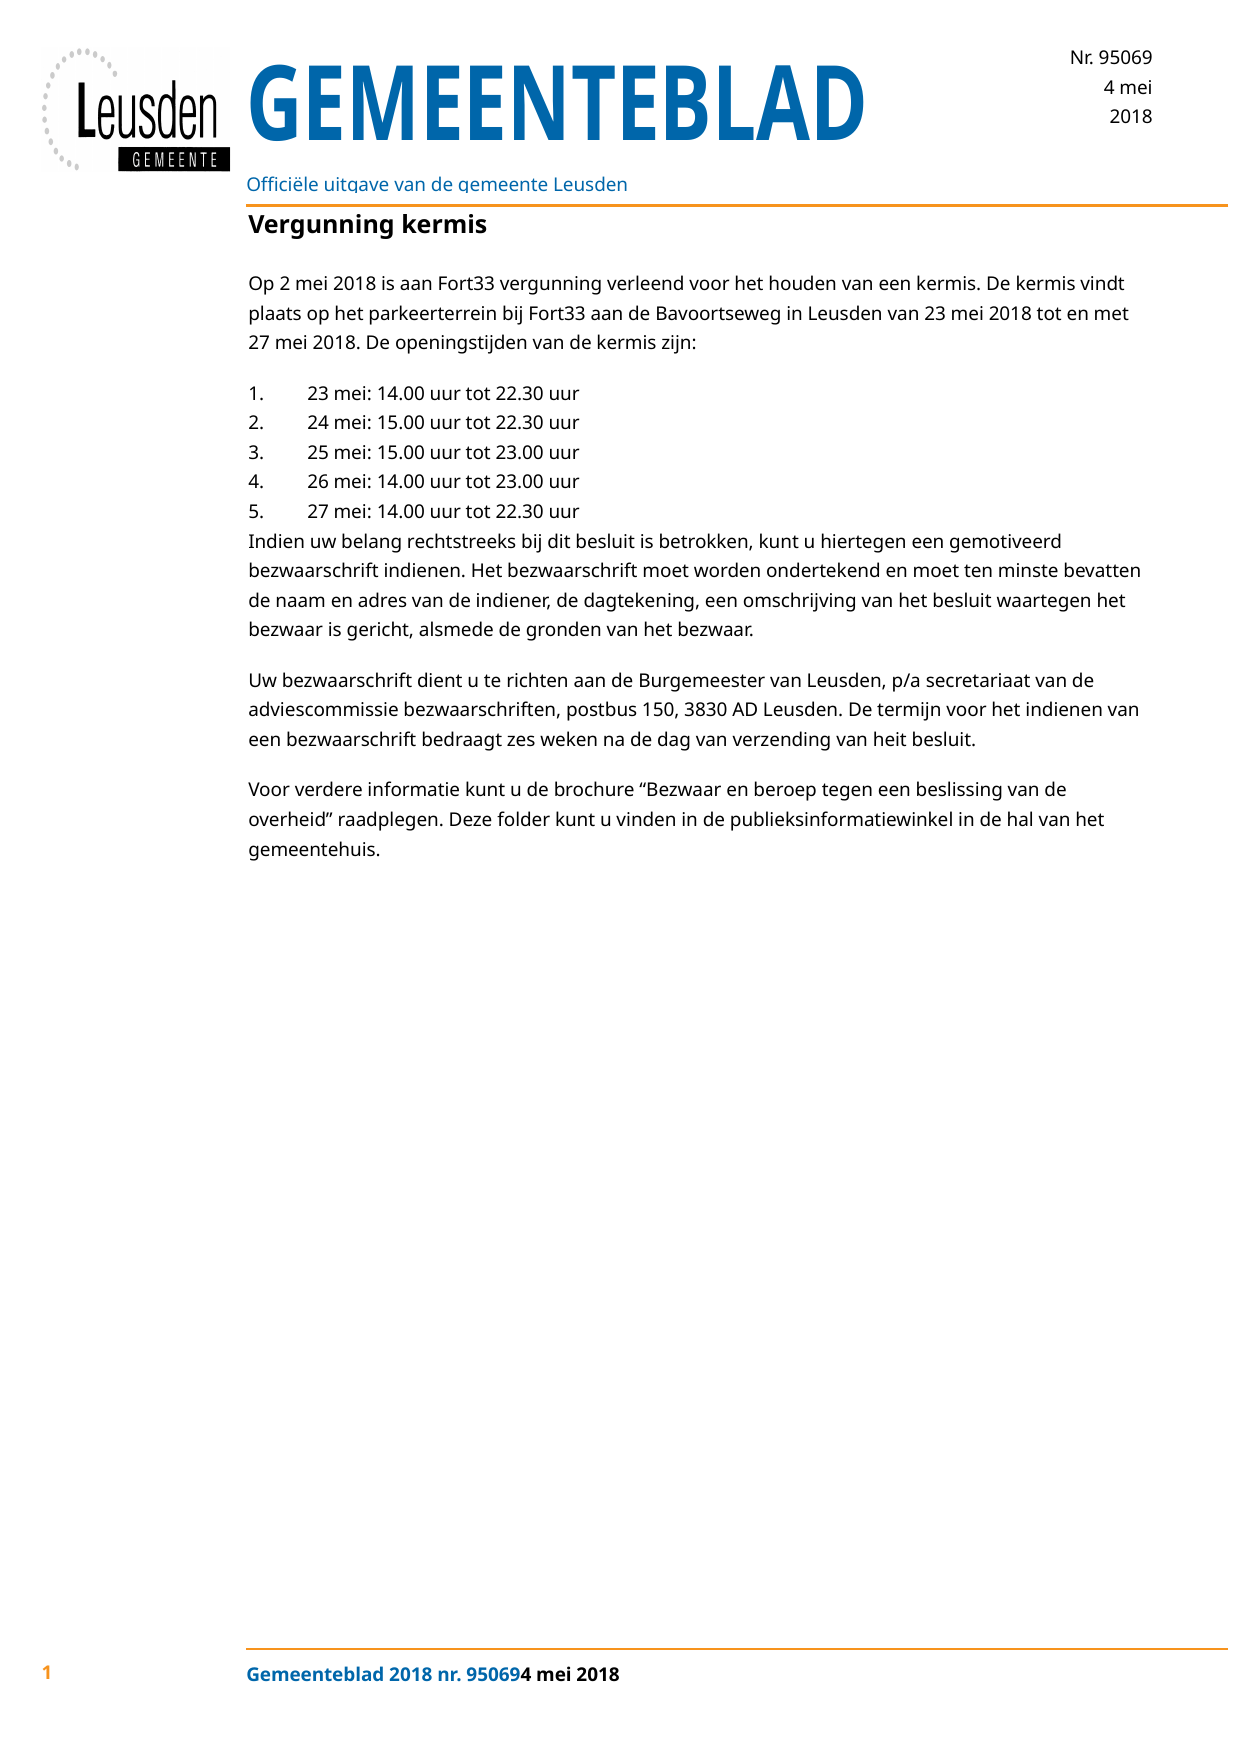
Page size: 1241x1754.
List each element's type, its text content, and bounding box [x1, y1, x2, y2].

text Voor verdere informatie kunt u de brochure “Bezwaar en beroep tegen een beslissing van de overheid” raadplegen. Deze folder kunt u vinden in de publieksinformatiewinkel in de hal van het gemeentehuis. [248, 777, 1152, 861]
list 24 mei: 15.00 uur tot 22.30 uur [248, 409, 1152, 435]
picture [41, 47, 231, 172]
text Uw bezwaarschrift dient u te richten aan de Burgemeester van Leusden, p/a secretariaat van de adviescommissie bezwaarschriften, postbus 150, 3830 AD Leusden. De termijn voor het indienen van een bezwaarschrift bedraagt zes weken na de dag van verzending van heit besluit. [248, 667, 1152, 752]
list 27 mei: 14.00 uur tot 22.30 uur [248, 498, 1152, 524]
list 23 mei: 14.00 uur tot 22.30 uur [248, 380, 1152, 406]
list 26 mei: 14.00 uur tot 23.00 uur [248, 469, 1152, 494]
text Indien uw belang rechtstreeks bij dit besluit is betrokken, kunt u hiertegen een gemotiveerd bezwaarschrift indienen. Het bezwaarschrift moet worden ondertekend en moet ten minste bevatten de naam en adres van de indiener, de dagtekening, een omschrijving van het besluit waartegen het bezwaar is gericht, alsmede de gronden van het bezwaar. [248, 528, 1152, 642]
text Vergunning kermis [248, 207, 1152, 241]
list 25 mei: 15.00 uur tot 23.00 uur [248, 439, 1152, 465]
text Op 2 mei 2018 is aan Fort33 vergunning verleend voor het houden van een kermis. De kermis vindt plaats op het parkeerterrein bij Fort33 aan de Bavoortseweg in Leusden van 23 mei 2018 tot en met 27 mei 2018. De openingstijden van de kermis zijn: [248, 270, 1152, 355]
